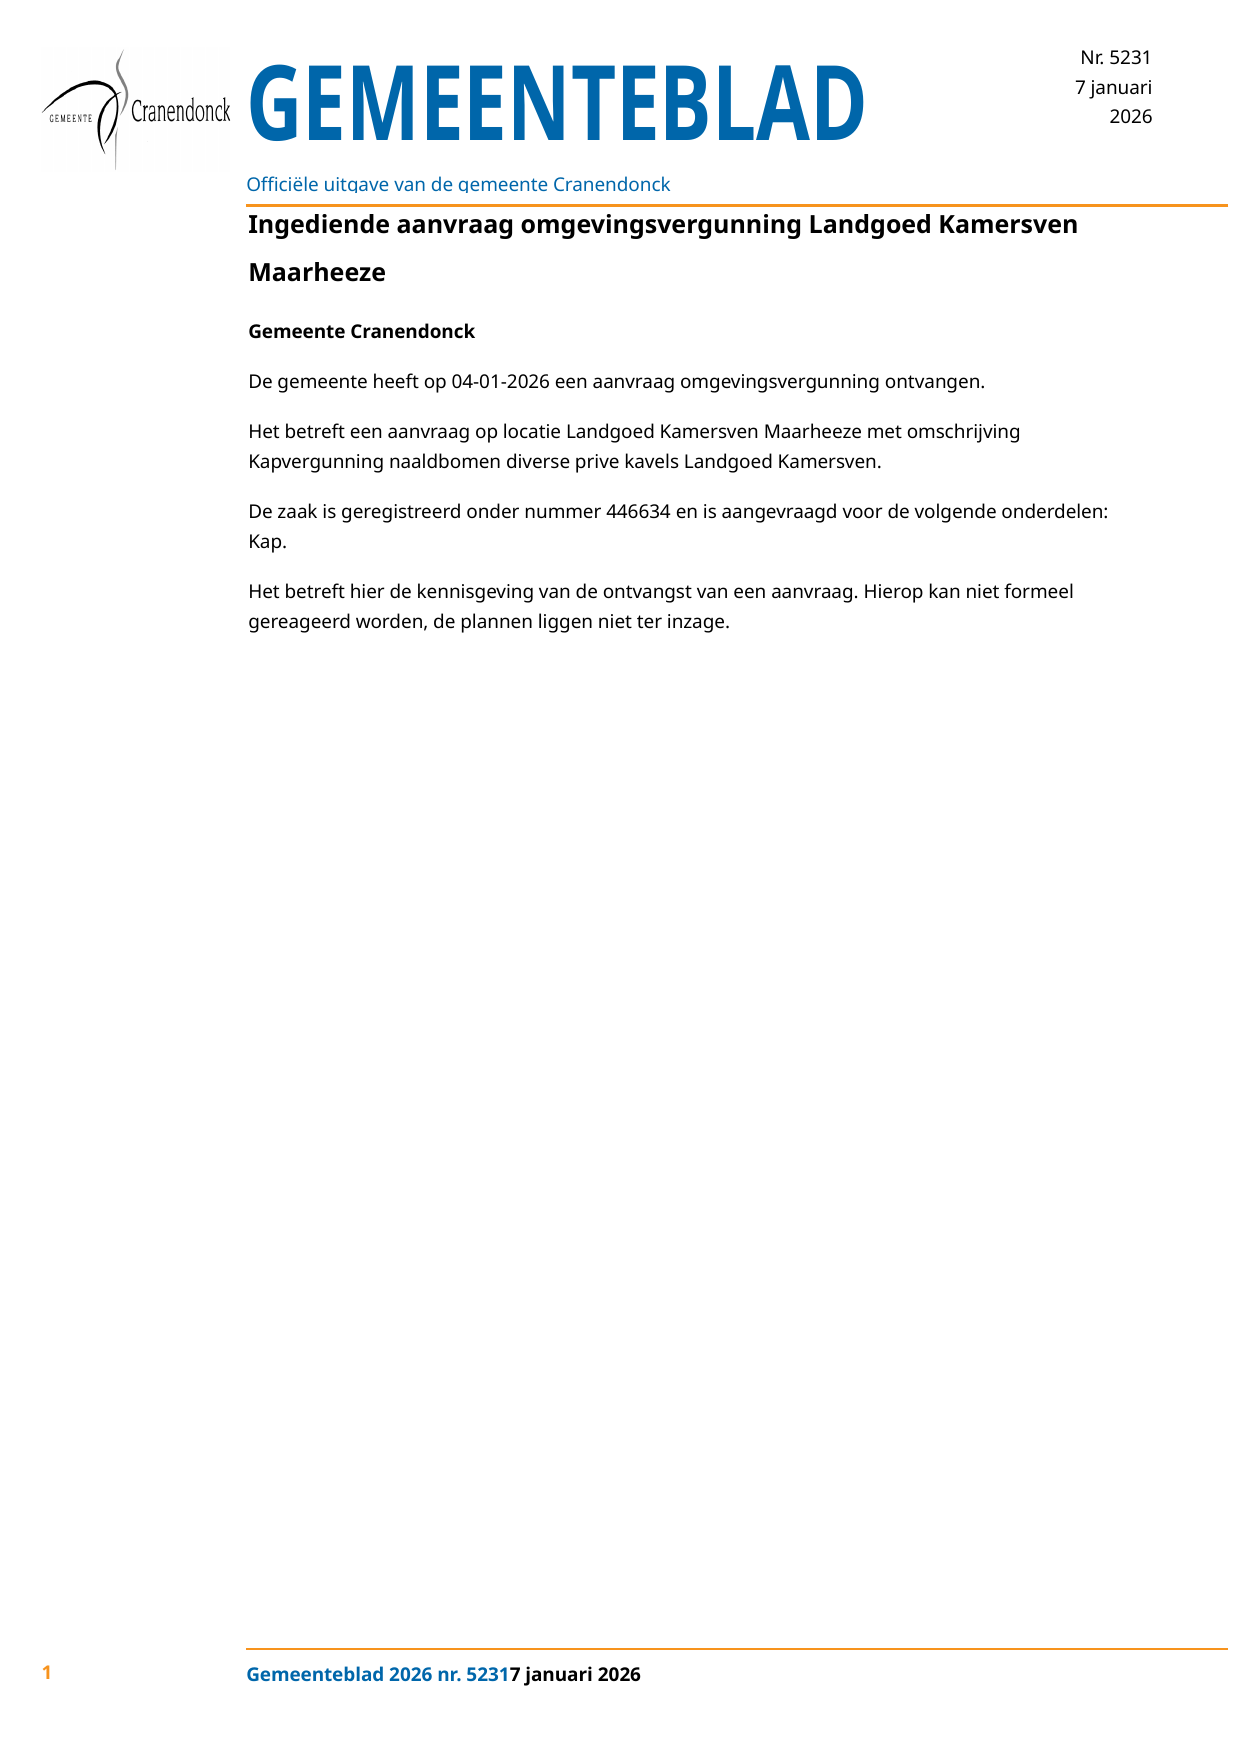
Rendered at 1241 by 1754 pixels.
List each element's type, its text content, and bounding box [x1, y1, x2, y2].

text Ingediende aanvraag omgevingsvergunning Landgoed Kamersven Maarheeze [248, 207, 1152, 288]
text De gemeente heeft op 04-01-2026 een aanvraag omgevingsvergunning ontvangen. [248, 368, 1152, 394]
text Gemeente Cranendonck [248, 318, 1152, 344]
text Het betreft een aanvraag op locatie Landgoed Kamersven Maarheeze met omschrijving Kapvergunning naaldbomen diverse prive kavels Landgoed Kamersven. [248, 419, 1152, 474]
text Het betreft hier de kennisgeving van de ontvangst van een aanvraag. Hierop kan niet formeel gereageerd worden, de plannen liggen niet ter inzage. [248, 579, 1152, 634]
text De zaak is geregistreerd onder nummer 446634 en is aangevraagd voor de volgende onderdelen: Kap. [248, 499, 1152, 554]
picture [41, 47, 231, 172]
